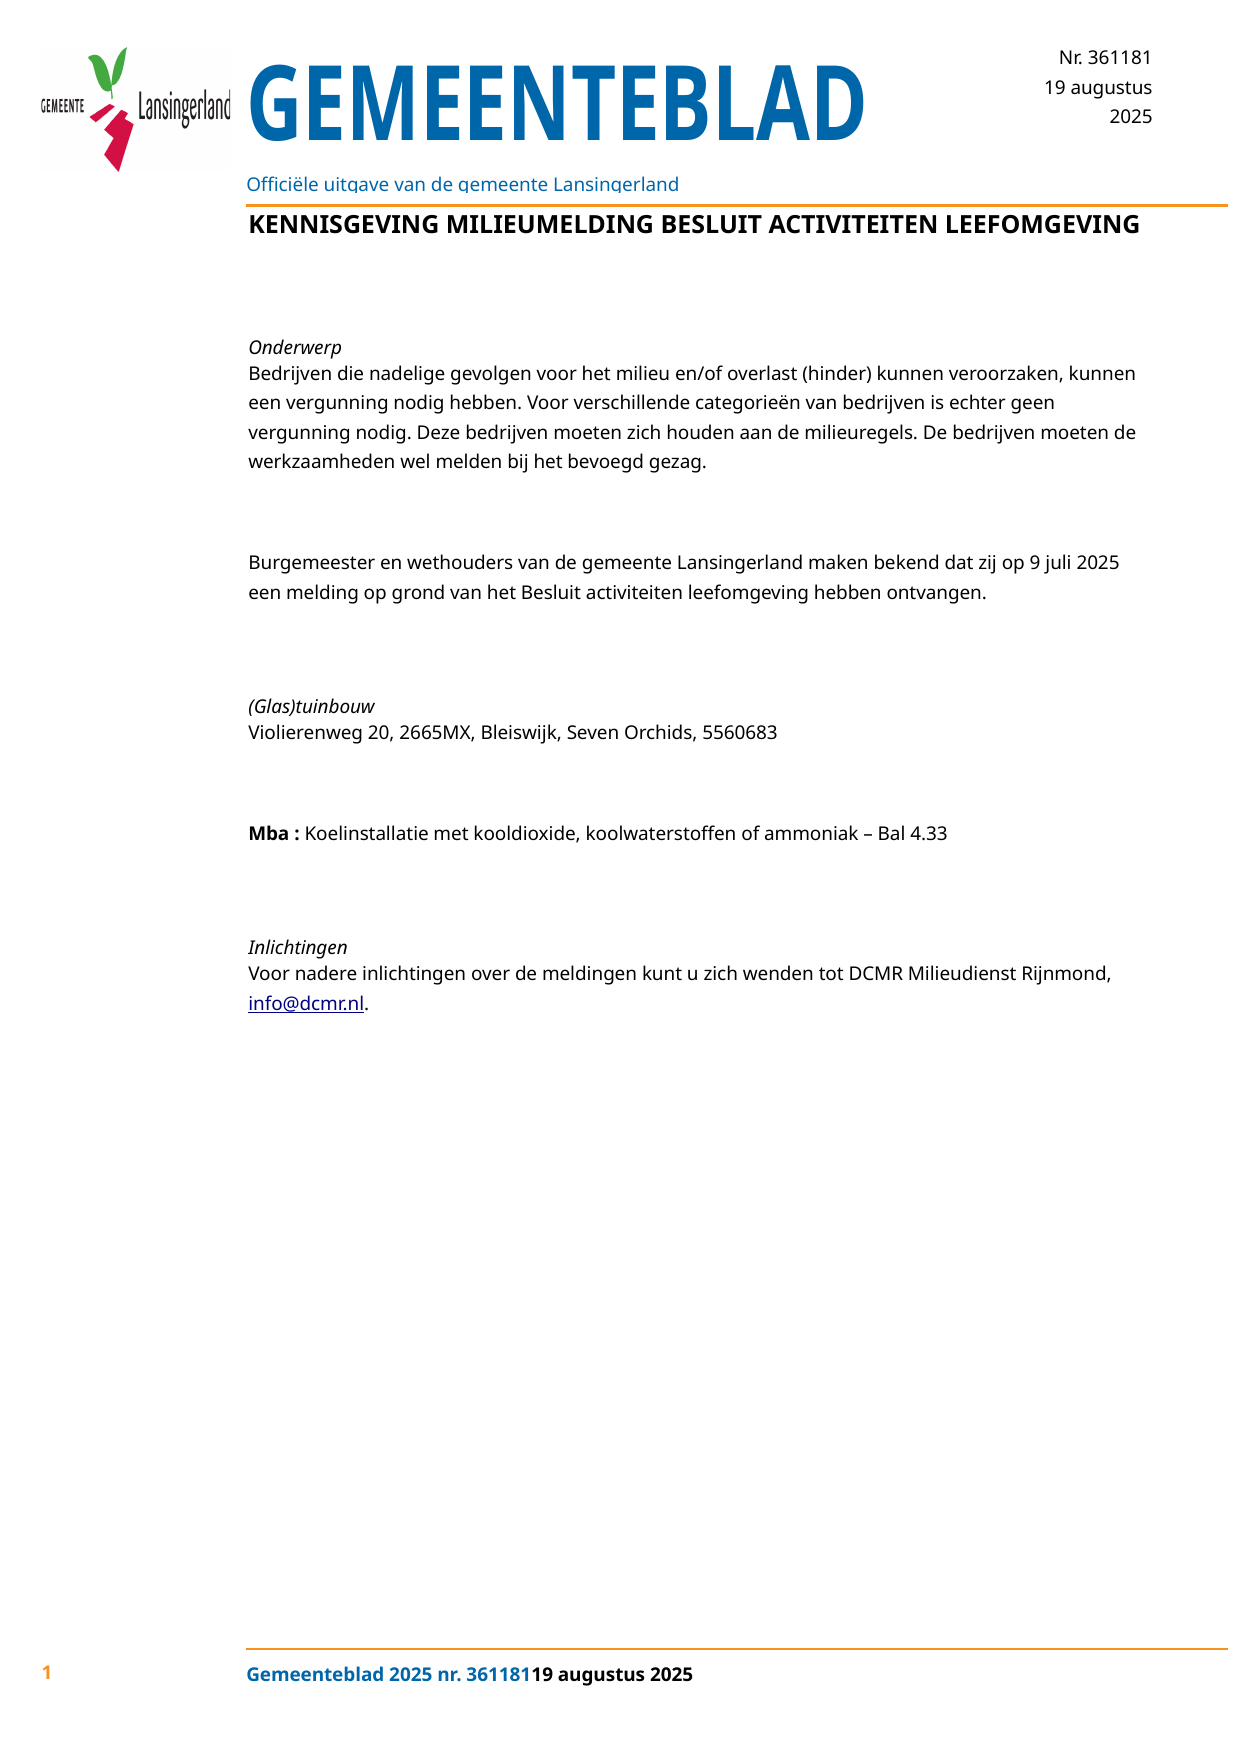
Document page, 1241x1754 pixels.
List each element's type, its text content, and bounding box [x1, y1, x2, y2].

text Burgemeester en wethouders van de gemeente Lansingerland maken bekend dat zij op 9 juli 2025 een melding op grond van het Besluit activiteiten leefomgeving hebben ontvangen. [248, 549, 1152, 605]
text Mba : Koelinstallatie met kooldioxide, koolwaterstoffen of ammoniak – Bal 4.33 [248, 820, 1152, 846]
picture [41, 47, 231, 172]
text Onderwerp [248, 334, 1152, 360]
text Inlichtingen [248, 934, 1152, 960]
text Bedrijven die nadelige gevolgen voor het milieu en/of overlast (hinder) kunnen veroorzaken, kunnen een vergunning nodig hebben. Voor verschillende categorieën van bedrijven is echter geen vergunning nodig. Deze bedrijven moeten zich houden aan de milieuregels. De bedrijven moeten de werkzaamheden wel melden bij het bevoegd gezag. [248, 360, 1152, 474]
text (Glas)tuinbouw [248, 693, 1152, 719]
text Violierenweg 20, 2665MX, Bleiswijk, Seven Orchids, 5560683 [248, 719, 1152, 745]
text Voor nadere inlichtingen over de meldingen kunt u zich wenden tot DCMR Milieudienst Rijnmond, info@dcmr.nl. [248, 960, 1152, 1016]
text KENNISGEVING MILIEUMELDING BESLUIT ACTIVITEITEN LEEFOMGEVING [248, 207, 1152, 241]
